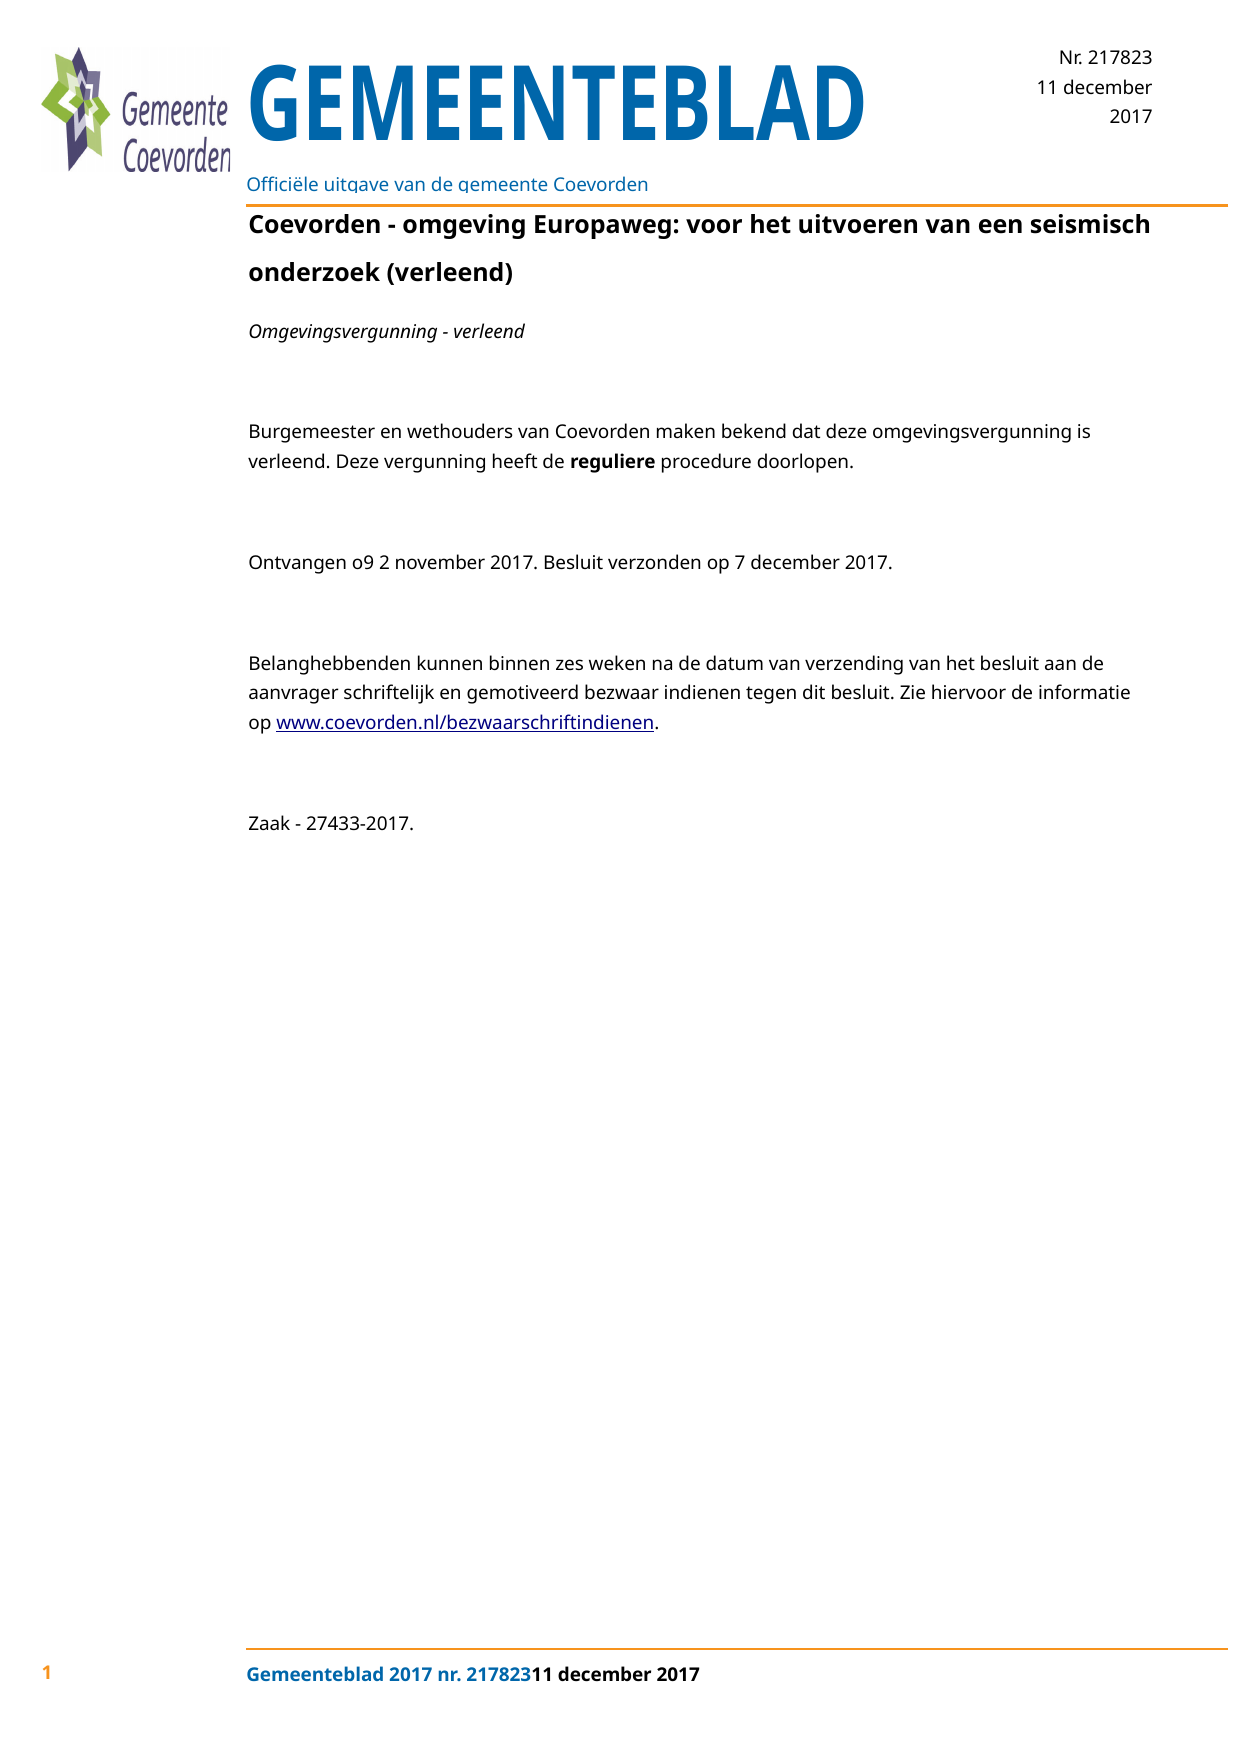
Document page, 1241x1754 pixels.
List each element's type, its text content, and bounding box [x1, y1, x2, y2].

text Coevorden - omgeving Europaweg: voor het uitvoeren van een seismisch onderzoek (verleend) [248, 207, 1152, 288]
text Omgevingsvergunning - verleend [248, 318, 1152, 344]
text Belanghebbenden kunnen binnen zes weken na de datum van verzending van het besluit aan de aanvrager schriftelijk en gemotiveerd bezwaar indienen tegen dit besluit. Zie hiervoor de informatie op www.coevorden.nl/bezwaarschriftindienen. [248, 650, 1152, 735]
picture [41, 47, 231, 172]
text Ontvangen o9 2 november 2017. Besluit verzonden op 7 december 2017. [248, 549, 1152, 575]
text Zaak - 27433-2017. [248, 810, 1152, 836]
text Burgemeester en wethouders van Coevorden maken bekend dat deze omgevingsvergunning is verleend. Deze vergunning heeft de reguliere procedure doorlopen. [248, 419, 1152, 474]
